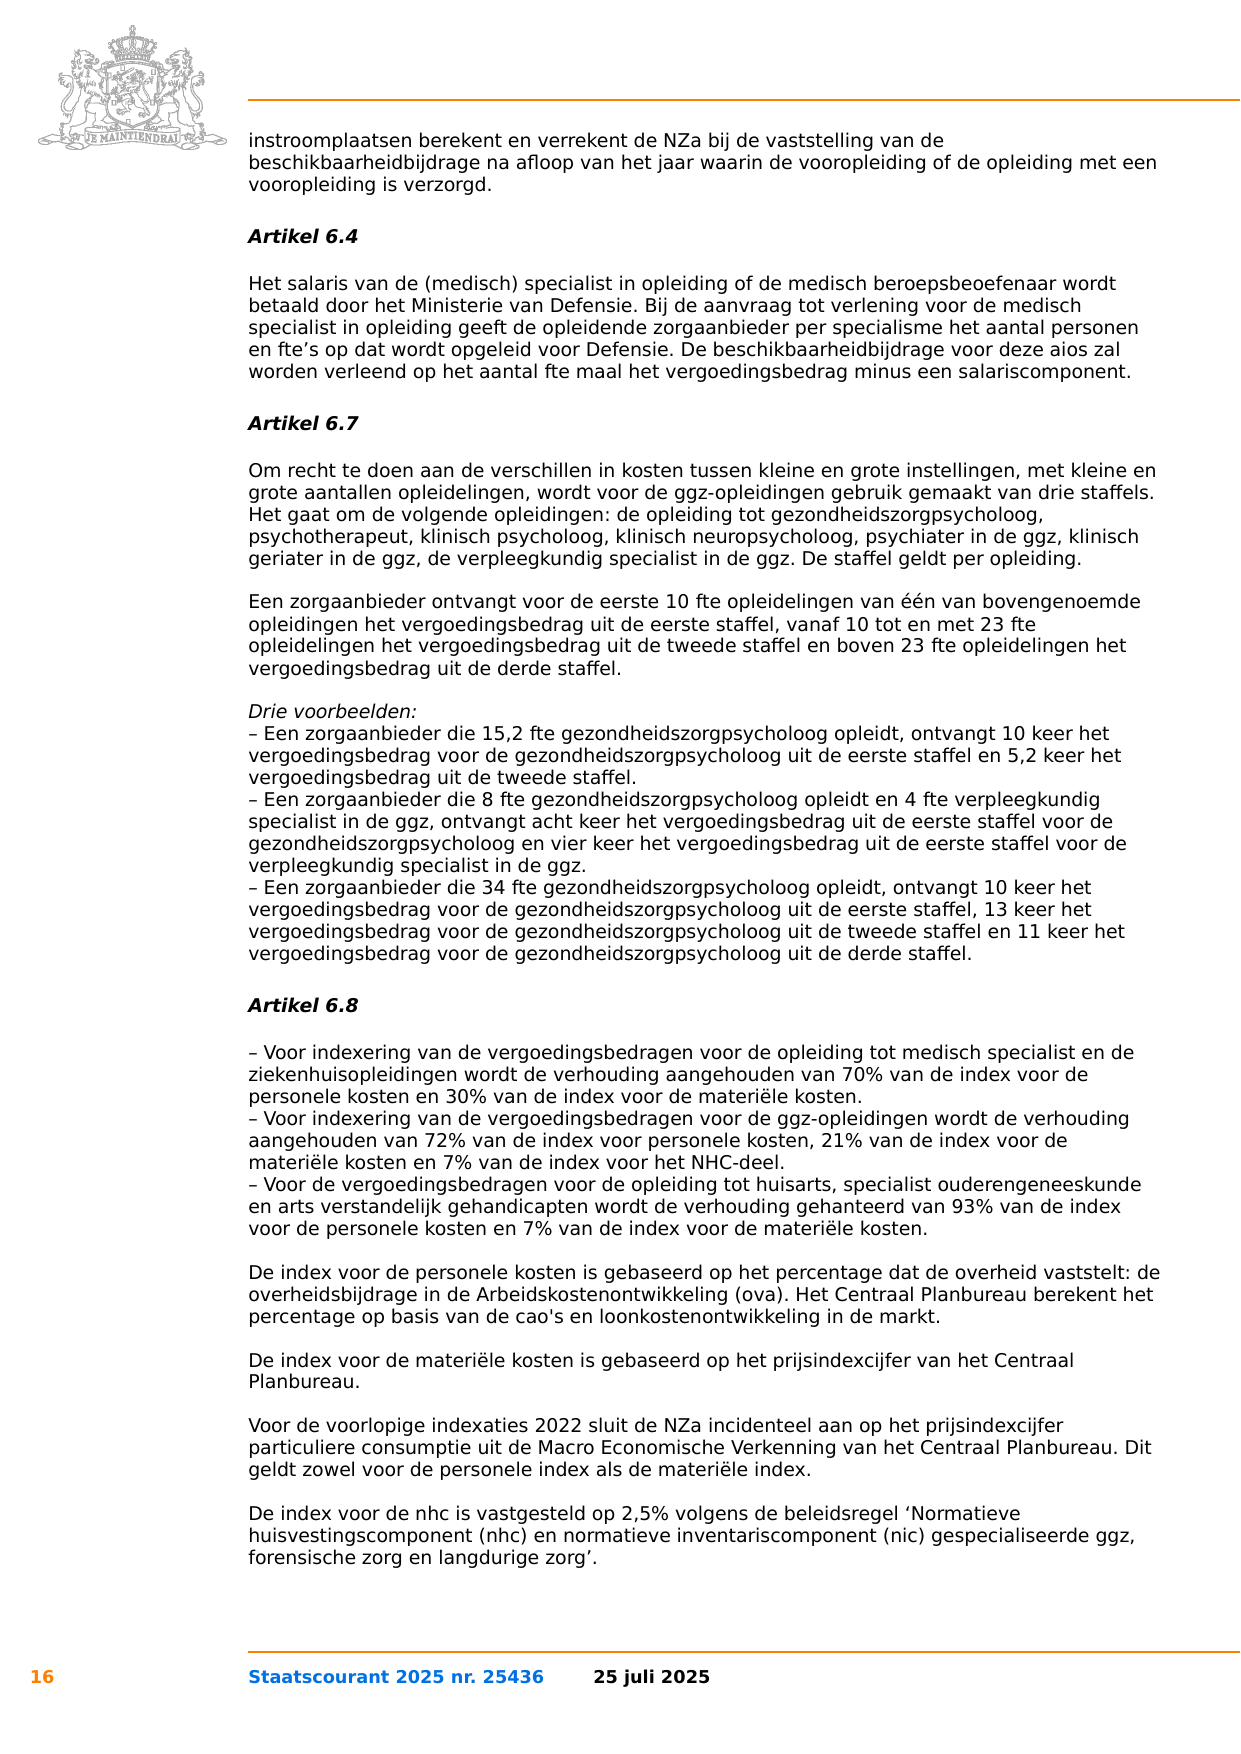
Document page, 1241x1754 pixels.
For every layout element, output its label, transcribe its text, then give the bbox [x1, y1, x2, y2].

text Een zorgaanbieder ontvangt voor de eerste 10 fte opleidelingen van één van bovengenoemde opleidingen het vergoedingsbedrag uit de eerste staffel, vanaf 10 tot en met 23 fte opleidelingen het vergoedingsbedrag uit de tweede staffel en boven 23 fte opleidelingen het vergoedingsbedrag uit de derde staffel. [248, 591, 1163, 679]
text – Voor de vergoedingsbedragen voor de opleiding tot huisarts, specialist ouderengeneeskunde en arts verstandelijk gehandicapten wordt de verhouding gehanteerd van 93% van de index voor de personele kosten en 7% van de index voor de materiële kosten. [248, 1174, 1163, 1240]
text De index voor de personele kosten is gebaseerd op het percentage dat de overheid vaststelt: de overheidsbijdrage in de Arbeidskostenontwikkeling (ova). Het Centraal Planbureau berekent het percentage op basis van de cao's en loonkostenontwikkeling in de markt. [248, 1262, 1163, 1328]
text Drie voorbeelden: [248, 701, 1163, 723]
text Het salaris van de (medisch) specialist in opleiding of de medisch beroepsbeoefenaar wordt betaald door het Ministerie van Defensie. Bij de aanvraag tot verlening voor de medisch specialist in opleiding geeft de opleidende zorgaanbieder per specialisme het aantal personen en fte’s op dat wordt opgeleid voor Defensie. De beschikbaarheidbijdrage voor deze aios zal worden verleend op het aantal fte maal het vergoedingsbedrag minus een salariscomponent. [248, 273, 1163, 383]
text De index voor de nhc is vastgesteld op 2,5% volgens de beleidsregel ‘Normatieve huisvestingscomponent (nhc) en normatieve inventariscomponent (nic) gespecialiseerde ggz, forensische zorg en langdurige zorg’. [248, 1503, 1163, 1569]
subtitle Artikel 6.8 [248, 995, 1163, 1017]
subtitle Artikel 6.4 [248, 226, 1163, 248]
text Om recht te doen aan de verschillen in kosten tussen kleine en grote instellingen, met kleine en grote aantallen opleidelingen, wordt voor de ggz-opleidingen gebruik gemaakt van drie staffels. Het gaat om de volgende opleidingen: de opleiding tot gezondheidszorgpsycholoog, psychotherapeut, klinisch psycholoog, klinisch neuropsycholoog, psychiater in de ggz, klinisch geriater in de ggz, de verpleegkundig specialist in de ggz. De staffel geldt per opleiding. [248, 460, 1163, 569]
picture [38, 25, 227, 150]
text De index voor de materiële kosten is gebaseerd op het prijsindexcijfer van het Centraal Planbureau. [248, 1349, 1163, 1393]
text – Een zorgaanbieder die 34 fte gezondheidszorgpsycholoog opleidt, ontvangt 10 keer het vergoedingsbedrag voor de gezondheidszorgpsycholoog uit de eerste staffel, 13 keer het vergoedingsbedrag voor de gezondheidszorgpsycholoog uit de tweede staffel en 11 keer het vergoedingsbedrag voor de gezondheidszorgpsycholoog uit de derde staffel. [248, 877, 1163, 965]
text – Een zorgaanbieder die 8 fte gezondheidszorgpsycholoog opleidt en 4 fte verpleegkundig specialist in de ggz, ontvangt acht keer het vergoedingsbedrag uit de eerste staffel voor de gezondheidszorgpsycholoog en vier keer het vergoedingsbedrag uit de eerste staffel voor de verpleegkundig specialist in de ggz. [248, 789, 1163, 877]
text instroomplaatsen berekent en verrekent de NZa bij de vaststelling van de beschikbaarheidbijdrage na afloop van het jaar waarin de vooropleiding of de opleiding met een vooropleiding is verzorgd. [248, 130, 1163, 196]
text – Voor indexering van de vergoedingsbedragen voor de ggz-opleidingen wordt de verhouding aangehouden van 72% van de index voor personele kosten, 21% van de index voor de materiële kosten en 7% van de index voor het NHC-deel. [248, 1108, 1163, 1174]
text Voor de voorlopige indexaties 2022 sluit de NZa incidenteel aan op het prijsindexcijfer particuliere consumptie uit de Macro Economische Verkenning van het Centraal Planbureau. Dit geldt zowel voor de personele index als de materiële index. [248, 1415, 1163, 1481]
subtitle Artikel 6.7 [248, 413, 1163, 435]
text – Voor indexering van de vergoedingsbedragen voor de opleiding tot medisch specialist en de ziekenhuisopleidingen wordt de verhouding aangehouden van 70% van de index voor de personele kosten en 30% van de index voor de materiële kosten. [248, 1042, 1163, 1108]
text – Een zorgaanbieder die 15,2 fte gezondheidszorgpsycholoog opleidt, ontvangt 10 keer het vergoedingsbedrag voor de gezondheidszorgpsycholoog uit de eerste staffel en 5,2 keer het vergoedingsbedrag uit de tweede staffel. [248, 723, 1163, 789]
